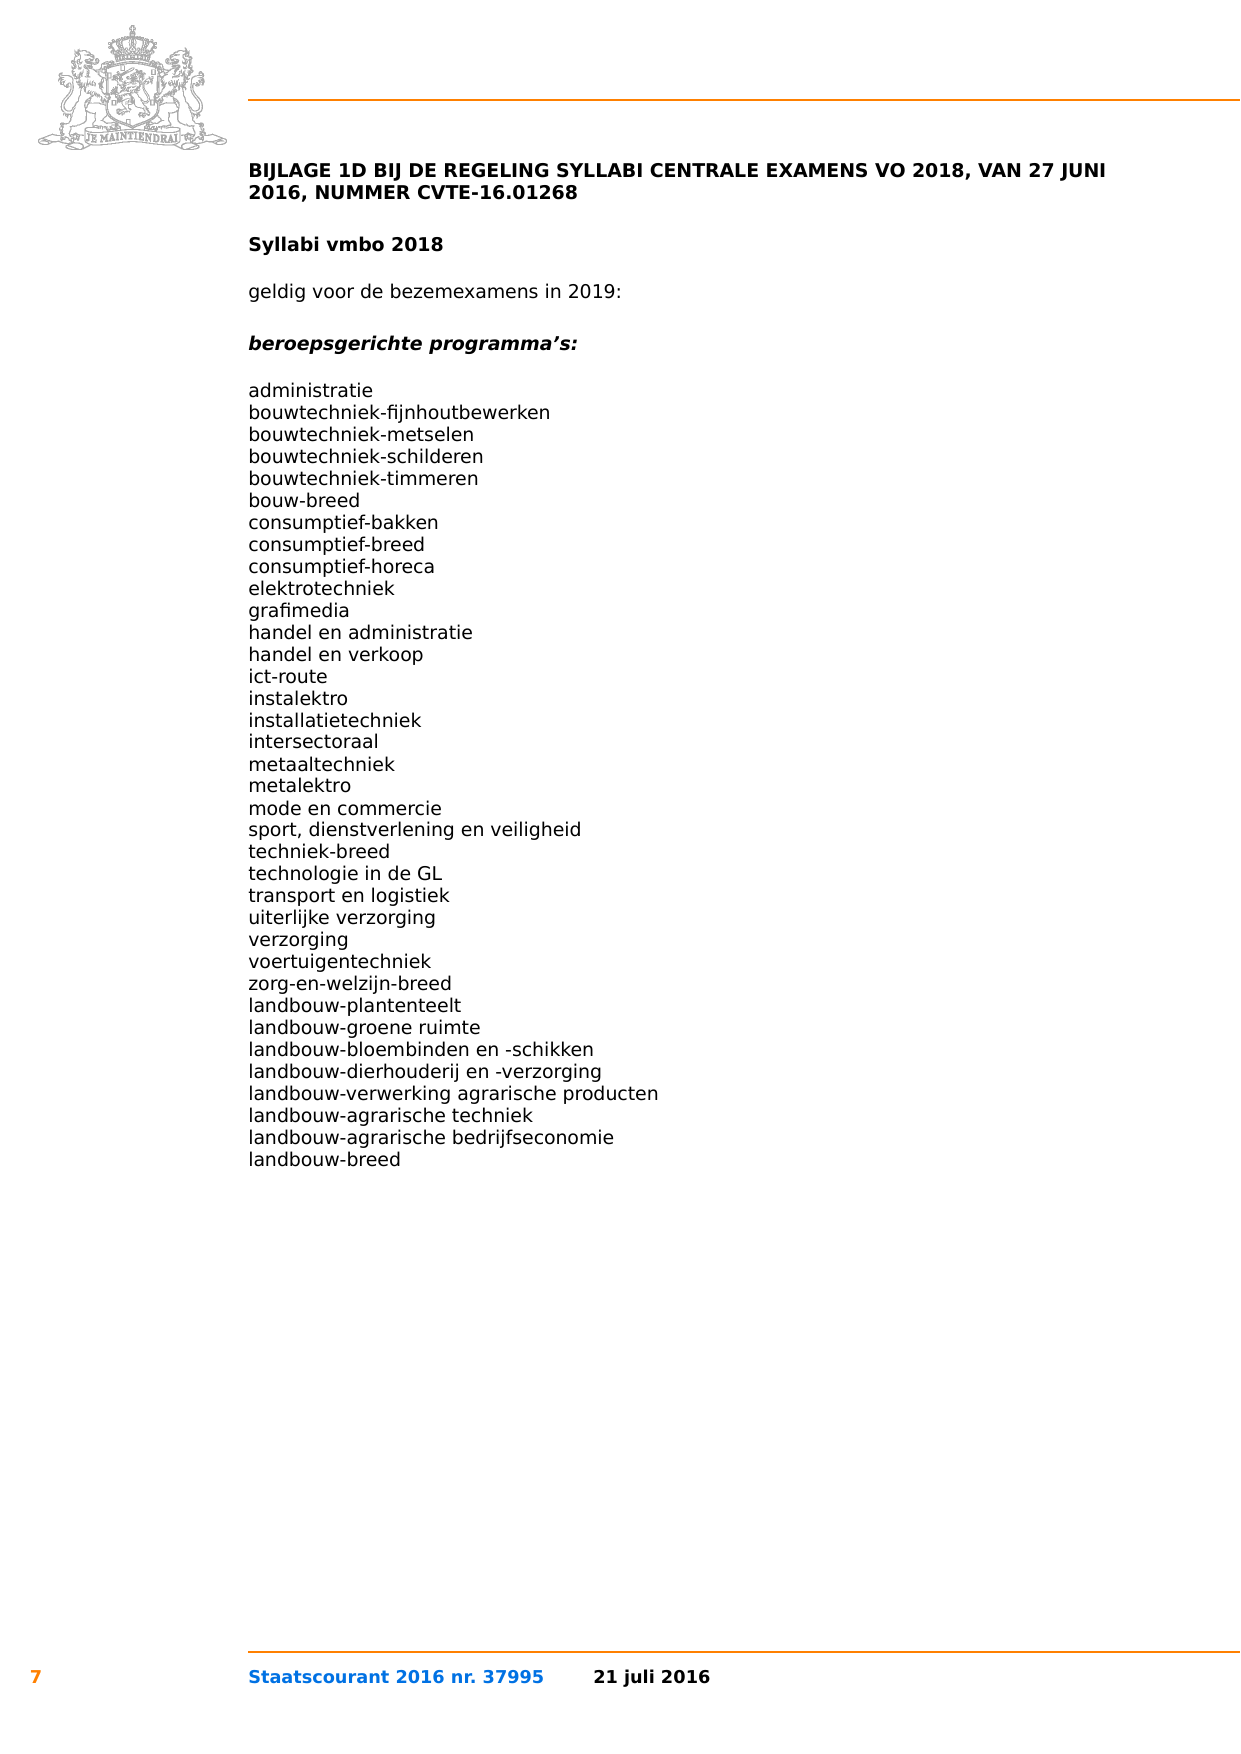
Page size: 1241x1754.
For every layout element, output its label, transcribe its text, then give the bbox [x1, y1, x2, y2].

text landbouw-groene ruimte [248, 1017, 1163, 1039]
text transport en logistiek [248, 885, 1163, 907]
text bouwtechniek-metselen [248, 424, 1163, 446]
text sport, dienstverlening en veiligheid [248, 819, 1163, 841]
text landbouw-verwerking agrarische producten [248, 1083, 1163, 1105]
text landbouw-dierhouderij en -verzorging [248, 1061, 1163, 1083]
text geldig voor de bezemexamens in 2019: [248, 281, 1163, 303]
picture [38, 25, 227, 150]
text voertuigentechniek [248, 951, 1163, 973]
text metaaltechniek [248, 753, 1163, 775]
text ict-route [248, 666, 1163, 687]
text bouw-breed [248, 490, 1163, 512]
text uiterlijke verzorging [248, 907, 1163, 929]
text handel en verkoop [248, 643, 1163, 666]
subtitle BIJLAGE 1D BIJ DE REGELING SYLLABI CENTRALE EXAMENS VO 2018, VAN 27 JUNI 2016, NUMMER CVTE-16.01268 [248, 160, 1163, 204]
text verzorging [248, 929, 1163, 951]
text bouwtechniek-schilderen [248, 446, 1163, 468]
subtitle beroepsgerichte programma’s: [248, 333, 1163, 355]
text landbouw-bloembinden en -schikken [248, 1039, 1163, 1061]
text consumptief-horeca [248, 556, 1163, 578]
text techniek-breed [248, 841, 1163, 863]
text technologie in de GL [248, 863, 1163, 885]
text installatietechniek [248, 709, 1163, 731]
subtitle Syllabi vmbo 2018 [248, 234, 1163, 256]
text elektrotechniek [248, 578, 1163, 599]
text intersectoraal [248, 731, 1163, 753]
text grafimedia [248, 599, 1163, 622]
text consumptief-breed [248, 534, 1163, 556]
text landbouw-plantenteelt [248, 995, 1163, 1017]
text instalektro [248, 687, 1163, 709]
text bouwtechniek-fijnhoutbewerken [248, 402, 1163, 424]
text landbouw-agrarische bedrijfseconomie [248, 1127, 1163, 1149]
text administratie [248, 380, 1163, 402]
text mode en commercie [248, 797, 1163, 819]
text landbouw-agrarische techniek [248, 1105, 1163, 1127]
text landbouw-breed [248, 1149, 1163, 1171]
text zorg-en-welzijn-breed [248, 973, 1163, 995]
text handel en administratie [248, 622, 1163, 643]
text metalektro [248, 775, 1163, 797]
text bouwtechniek-timmeren [248, 468, 1163, 490]
text consumptief-bakken [248, 512, 1163, 534]
